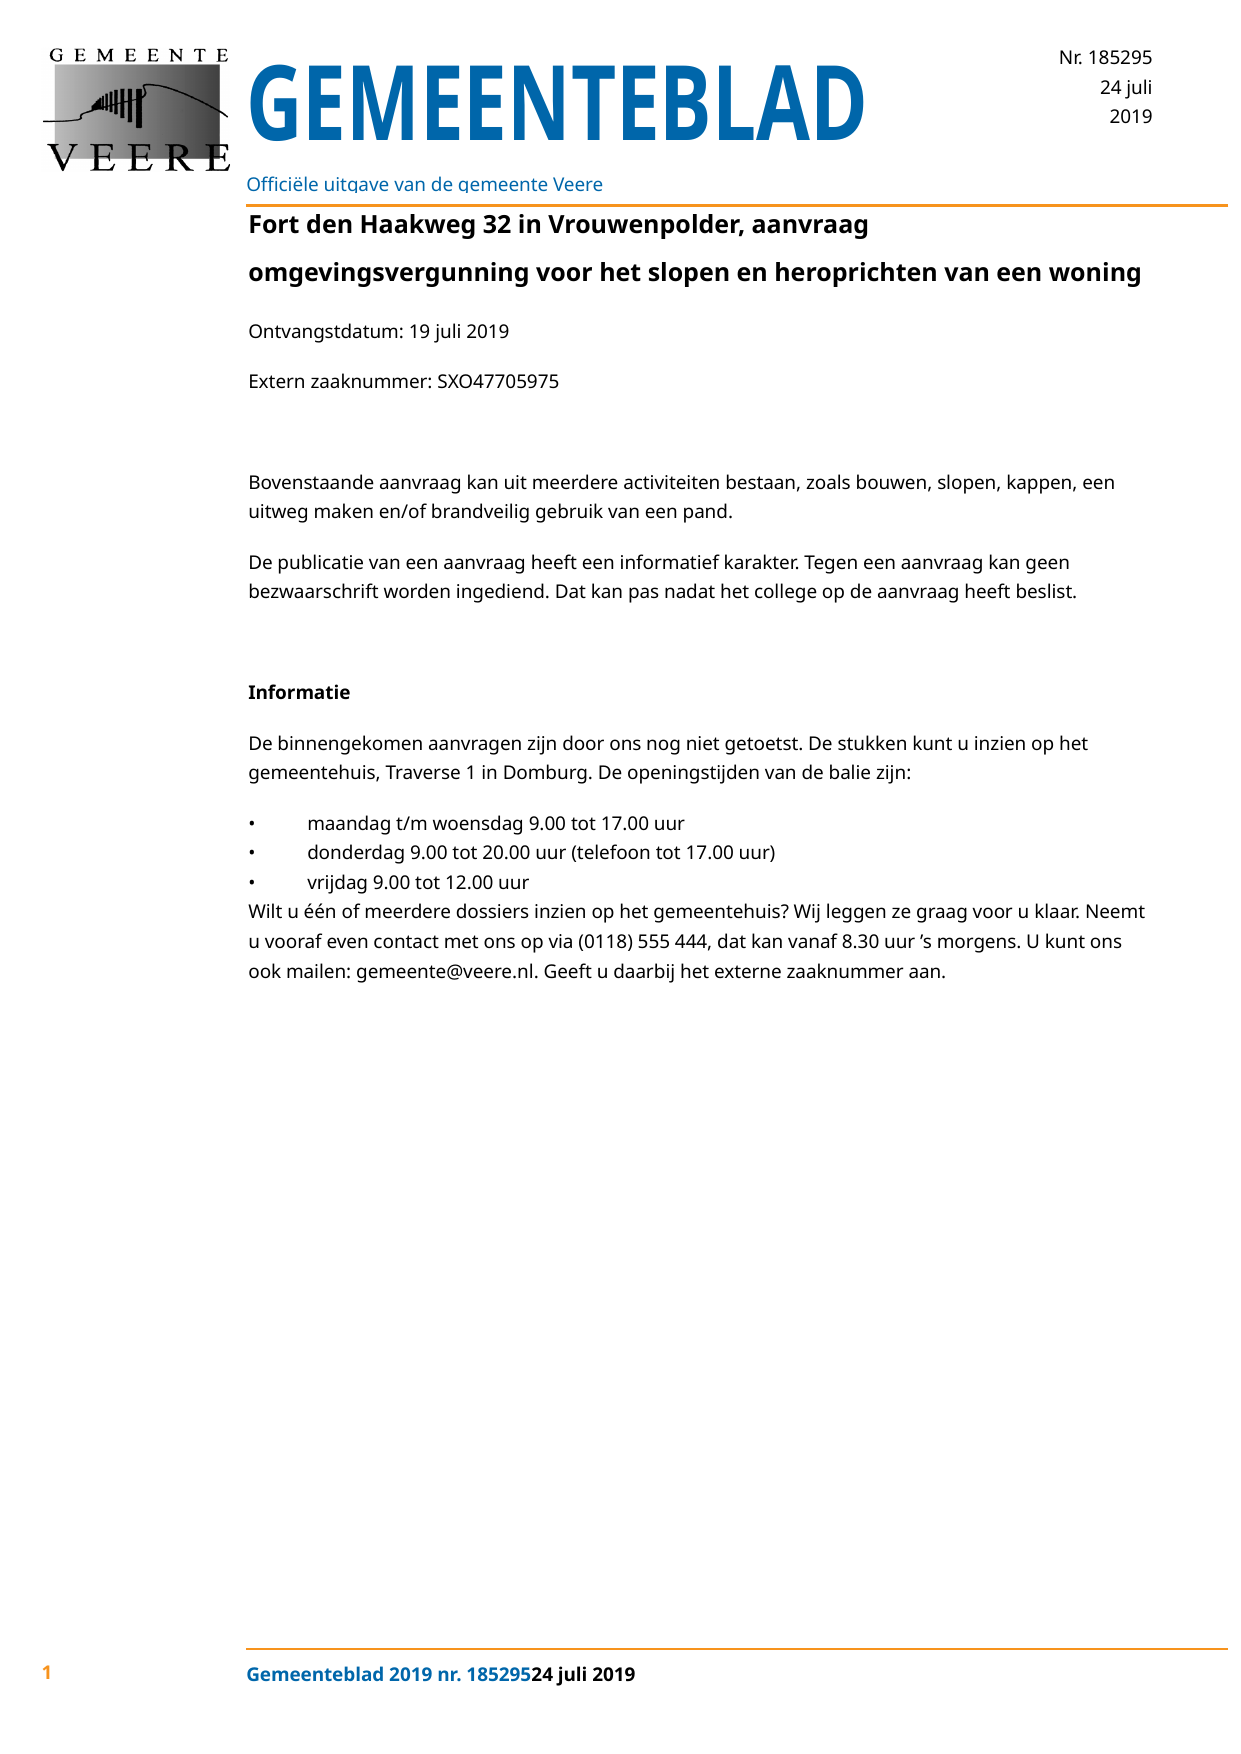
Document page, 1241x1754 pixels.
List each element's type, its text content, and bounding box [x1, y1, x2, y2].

list vrijdag 9.00 tot 12.00 uur [248, 869, 1152, 895]
list donderdag 9.00 tot 20.00 uur (telefoon tot 17.00 uur) [248, 839, 1152, 865]
text Ontvangstdatum: 19 juli 2019 [248, 318, 1152, 344]
text Wilt u één of meerdere dossiers inzien op het gemeentehuis? Wij leggen ze graag voor u klaar. Neemt u vooraf even contact met ons op via (0118) 555 444, dat kan vanaf 8.30 uur ’s morgens. U kunt ons ook mailen: gemeente@veere.nl. Geeft u daarbij het externe zaaknummer aan. [248, 899, 1152, 984]
text Extern zaaknummer: SXO47705975 [248, 368, 1152, 394]
text De binnengekomen aanvragen zijn door ons nog niet getoetst. De stukken kunt u inzien op het gemeentehuis, Traverse 1 in Domburg. De openingstijden van de balie zijn: [248, 730, 1152, 785]
text Fort den Haakweg 32 in Vrouwenpolder, aanvraag omgevingsvergunning voor het slopen en heroprichten van een woning [248, 207, 1152, 288]
picture [41, 47, 231, 172]
text De publicatie van een aanvraag heeft een informatief karakter. Tegen een aanvraag kan geen bezwaarschrift worden ingediend. Dat kan pas nadat het college op de aanvraag heeft beslist. [248, 549, 1152, 604]
text Bovenstaande aanvraag kan uit meerdere activiteiten bestaan, zoals bouwen, slopen, kappen, een uitweg maken en/of brandveilig gebruik van een pand. [248, 469, 1152, 524]
list maandag t/m woensdag 9.00 tot 17.00 uur [248, 810, 1152, 836]
text Informatie [248, 679, 1152, 705]
